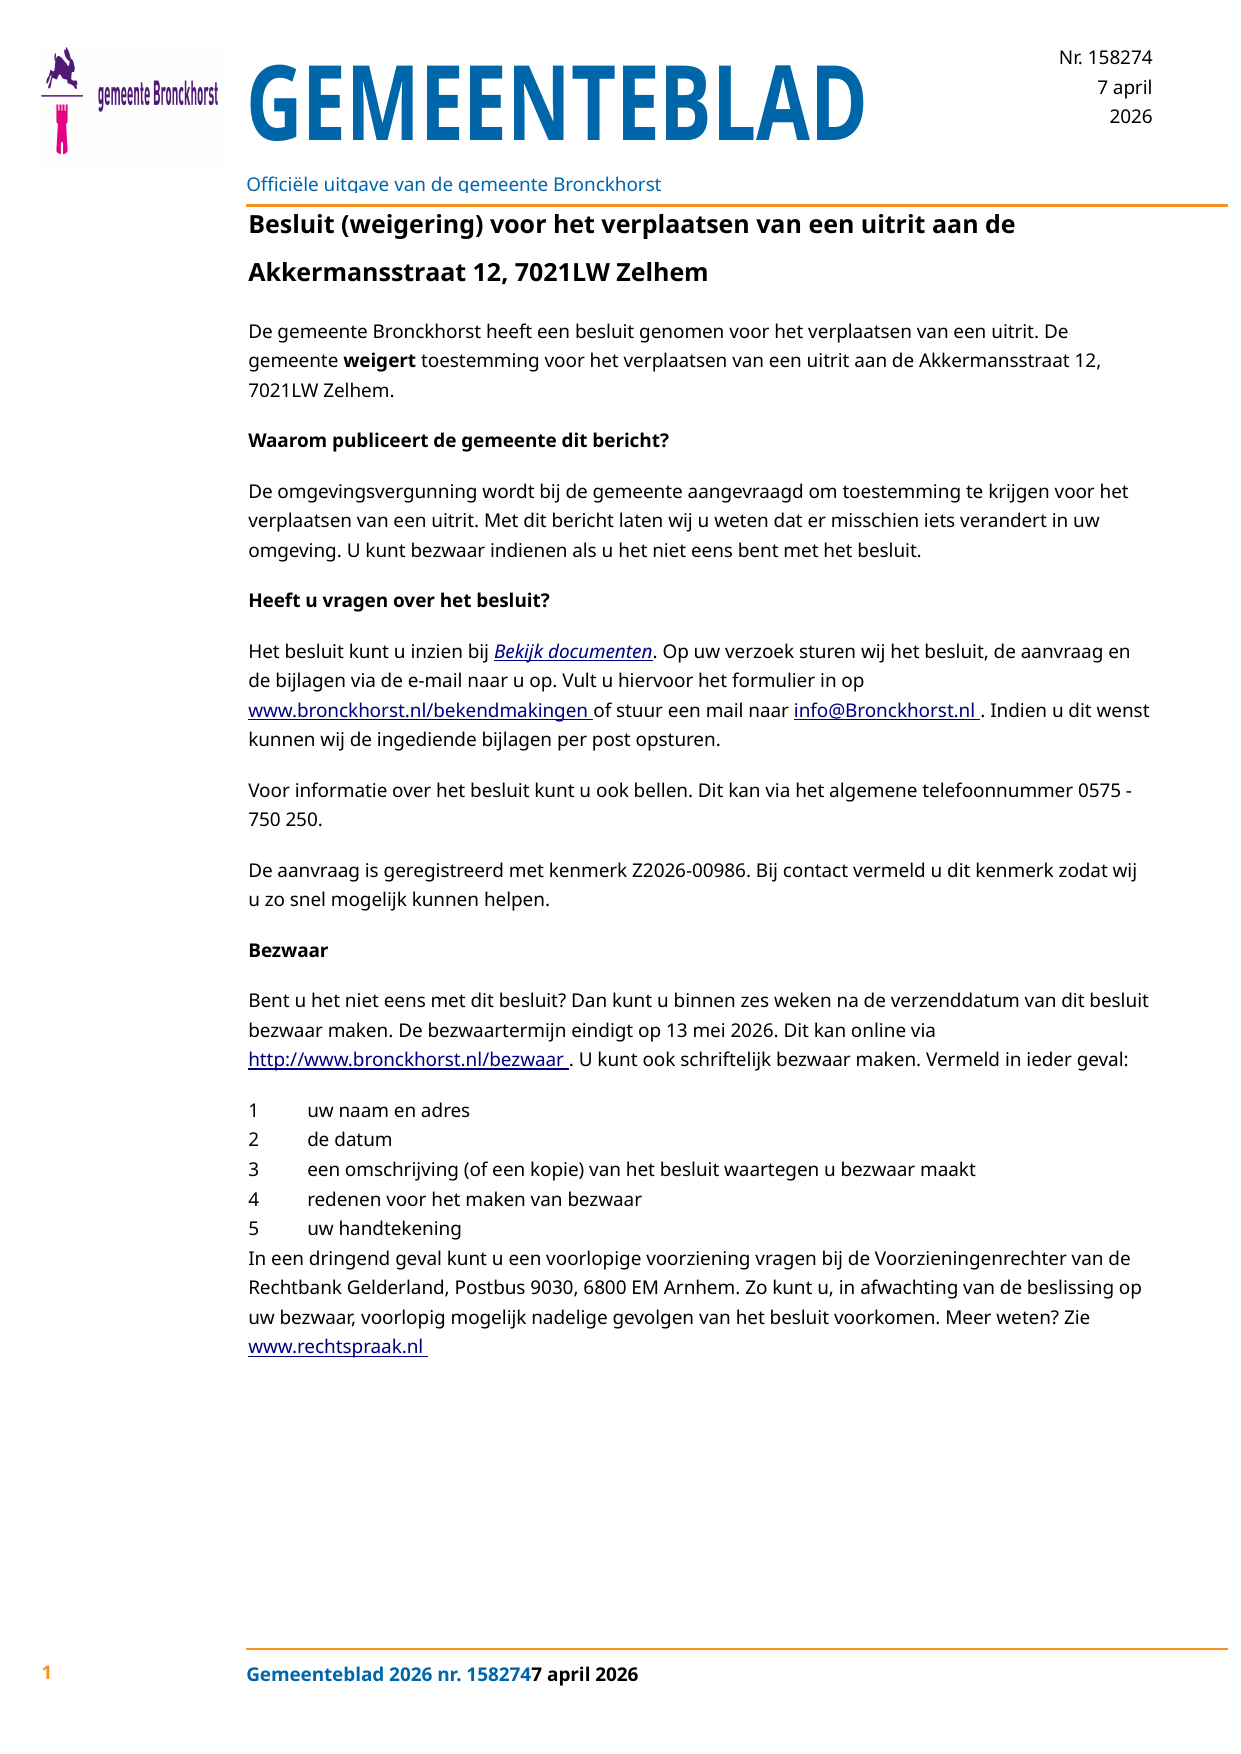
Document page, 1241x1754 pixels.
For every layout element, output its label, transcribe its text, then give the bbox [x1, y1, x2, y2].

list de datum [248, 1127, 1152, 1152]
list uw naam en adres [248, 1097, 1152, 1123]
picture [41, 47, 231, 172]
text Besluit (weigering) voor het verplaatsen van een uitrit aan de Akkermansstraat 12, 7021LW Zelhem [248, 207, 1152, 288]
text De aanvraag is geregistreerd met kenmerk Z2026-00986. Bij contact vermeld u dit kenmerk zodat wij u zo snel mogelijk kunnen helpen. [248, 857, 1152, 912]
list redenen voor het maken van bezwaar [248, 1186, 1152, 1212]
text Bezwaar [248, 937, 1152, 963]
text Heeft u vragen over het besluit? [248, 587, 1152, 613]
text Waarom publiceert de gemeente dit bericht? [248, 427, 1152, 453]
text De omgevingsvergunning wordt bij de gemeente aangevraagd om toestemming te krijgen voor het verplaatsen van een uitrit. Met dit bericht laten wij u weten dat er misschien iets verandert in uw omgeving. U kunt bezwaar indienen als u het niet eens bent met het besluit. [248, 478, 1152, 563]
list een omschrijving (of een kopie) van het besluit waartegen u bezwaar maakt [248, 1156, 1152, 1182]
text Het besluit kunt u inzien bij Bekijk documenten. Op uw verzoek sturen wij het besluit, de aanvraag en de bijlagen via de e-mail naar u op. Vult u hiervoor het formulier in op www.bronckhorst.nl/bekendmakingen of stuur een mail naar info@Bronckhorst.nl . Indien u dit wenst kunnen wij de ingediende bijlagen per post opsturen. [248, 638, 1152, 752]
text Bent u het niet eens met dit besluit? Dan kunt u binnen zes weken na de verzenddatum van dit besluit bezwaar maken. De bezwaartermijn eindigt op 13 mei 2026. Dit kan online via http://www.bronckhorst.nl/bezwaar . U kunt ook schriftelijk bezwaar maken. Vermeld in ieder geval: [248, 987, 1152, 1072]
text De gemeente Bronckhorst heeft een besluit genomen voor het verplaatsen van een uitrit. De gemeente weigert toestemming voor het verplaatsen van een uitrit aan de Akkermansstraat 12, 7021LW Zelhem. [248, 318, 1152, 403]
list uw handtekening [248, 1215, 1152, 1241]
text Voor informatie over het besluit kunt u ook bellen. Dit kan via het algemene telefoonnummer 0575 - 750 250. [248, 777, 1152, 832]
text In een dringend geval kunt u een voorlopige voorziening vragen bij de Voorzieningenrechter van de Rechtbank Gelderland, Postbus 9030, 6800 EM Arnhem. Zo kunt u, in afwachting van de beslissing op uw bezwaar, voorlopig mogelijk nadelige gevolgen van het besluit voorkomen. Meer weten? Zie www.rechtspraak.nl [248, 1245, 1152, 1359]
